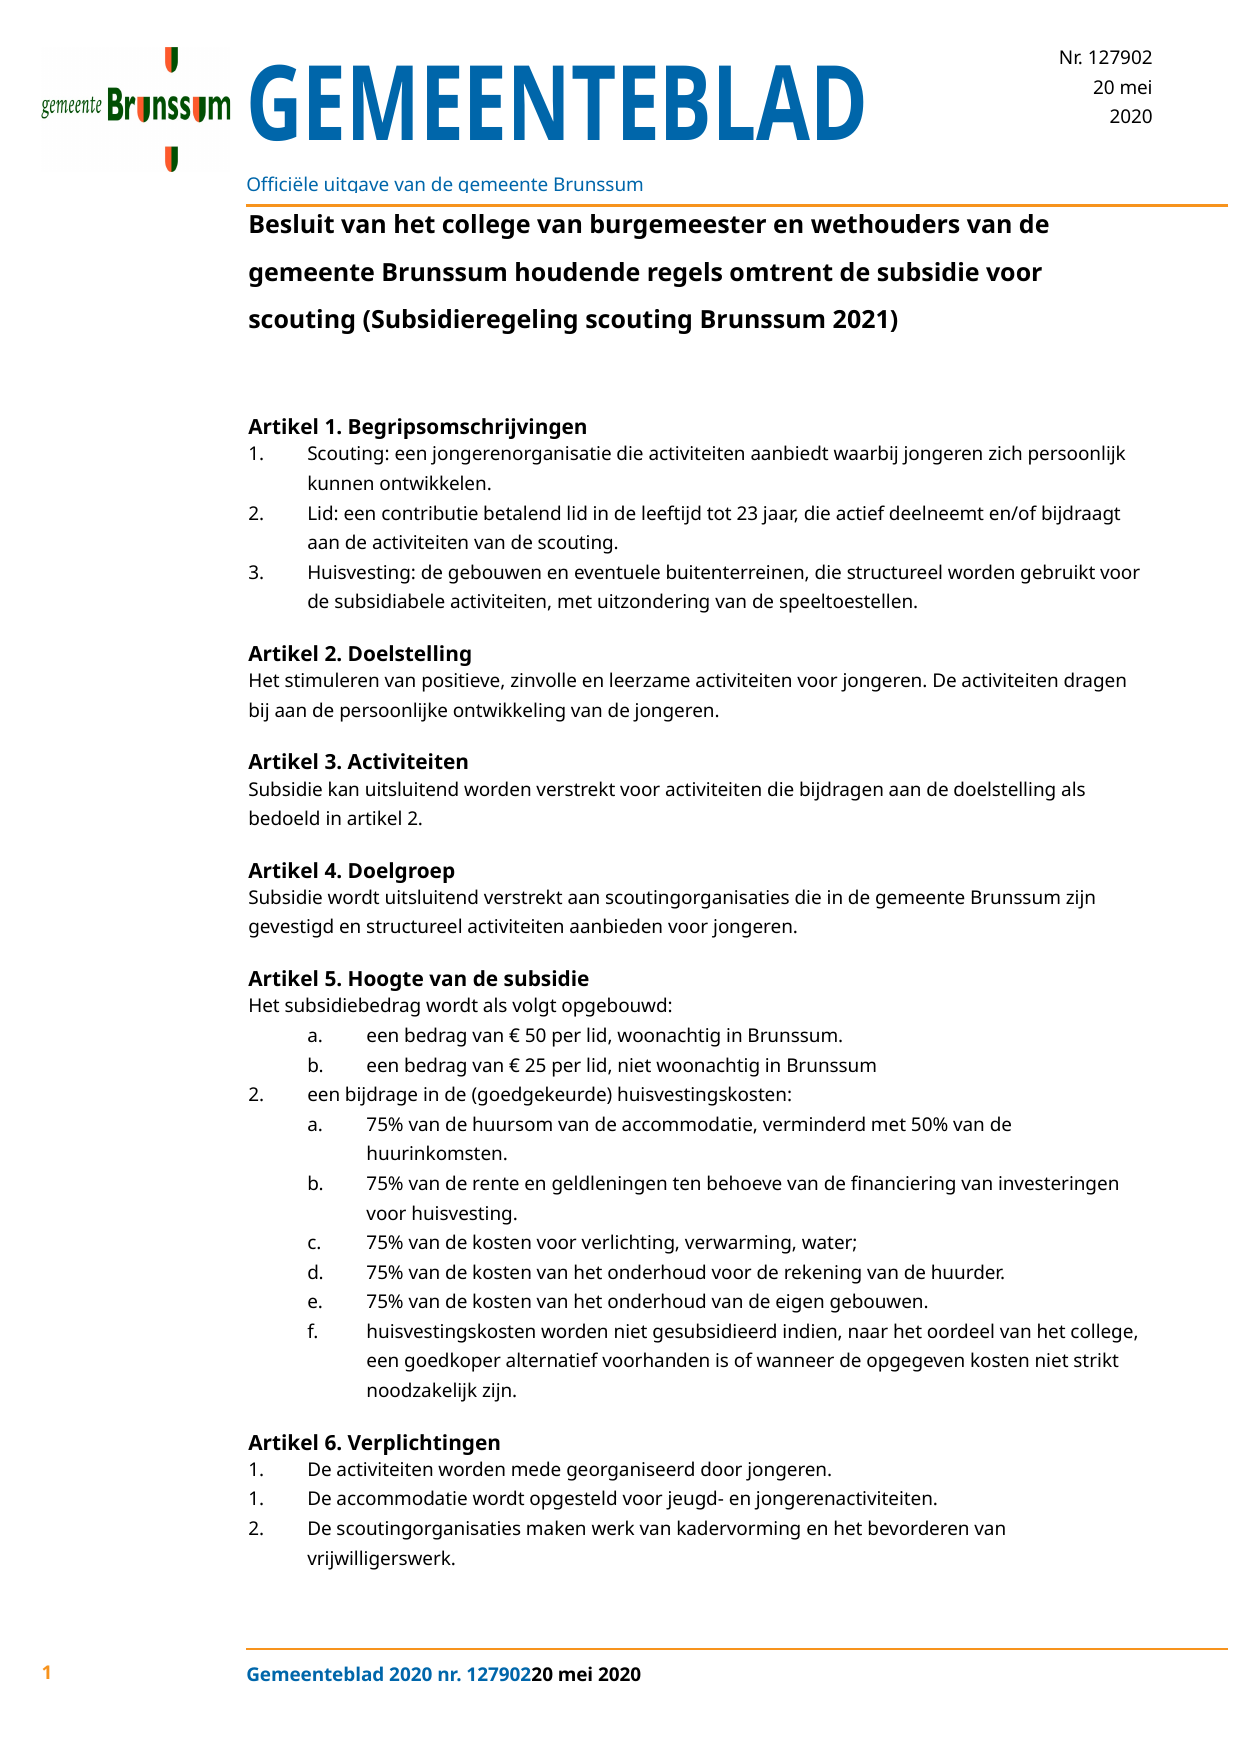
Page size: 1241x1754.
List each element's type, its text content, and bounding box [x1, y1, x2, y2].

text Artikel 5. Hoogte van de subsidie [248, 964, 1152, 993]
text Het stimuleren van positieve, zinvolle en leerzame activiteiten voor jongeren. De activiteiten dragen bij aan de persoonlijke ontwikkeling van de jongeren. [248, 667, 1152, 723]
text Het subsidiebedrag wordt als volgt opgebouwd: [248, 993, 1152, 1018]
list 75% van de rente en geldleningen ten behoeve van de financiering van investeringen voor huisvesting. [307, 1170, 1152, 1225]
text Artikel 2. Doelstelling [248, 639, 1152, 667]
list De activiteiten worden mede georganiseerd door jongeren. [248, 1456, 1152, 1482]
text Artikel 1. Begripsomschrijvingen [248, 412, 1152, 441]
list Lid: een contributie betalend lid in de leeftijd tot 23 jaar, die actief deelneemt en/of bijdraagt aan de activiteiten van de scouting. [248, 500, 1152, 555]
text Artikel 6. Verplichtingen [248, 1428, 1152, 1456]
list De scoutingorganisaties maken werk van kadervorming en het bevorderen van vrijwilligerswerk. [248, 1515, 1152, 1571]
list 75% van de huursom van de accommodatie, verminderd met 50% van de huurinkomsten. [307, 1111, 1152, 1166]
list De accommodatie wordt opgesteld voor jeugd- en jongerenactiviteiten. [248, 1486, 1152, 1511]
list 75% van de kosten voor verlichting, verwarming, water; [307, 1229, 1152, 1255]
list een bedrag van € 25 per lid, niet woonachtig in Brunssum [307, 1052, 1152, 1077]
text Subsidie wordt uitsluitend verstrekt aan scoutingorganisaties die in de gemeente Brunssum zijn gevestigd en structureel activiteiten aanbieden voor jongeren. [248, 884, 1152, 939]
list een bijdrage in de (goedgekeurde) huisvestingskosten: [248, 1081, 1152, 1107]
text Artikel 4. Doelgroep [248, 856, 1152, 884]
text Artikel 3. Activiteiten [248, 747, 1152, 776]
text Subsidie kan uitsluitend worden verstrekt voor activiteiten die bijdragen aan de doelstelling als bedoeld in artikel 2. [248, 776, 1152, 831]
list 75% van de kosten van het onderhoud van de eigen gebouwen. [307, 1288, 1152, 1314]
list 75% van de kosten van het onderhoud voor de rekening van de huurder. [307, 1259, 1152, 1284]
list een bedrag van € 50 per lid, woonachtig in Brunssum. [307, 1022, 1152, 1048]
text Besluit van het college van burgemeester en wethouders van de gemeente Brunssum houdende regels omtrent de subsidie voor scouting (Subsidieregeling scouting Brunssum 2021) [248, 207, 1152, 336]
list Huisvesting: de gebouwen en eventuele buitenterreinen, die structureel worden gebruikt voor de subsidiabele activiteiten, met uitzondering van de speeltoestellen. [248, 559, 1152, 614]
picture [41, 47, 231, 172]
list Scouting: een jongerenorganisatie die activiteiten aanbiedt waarbij jongeren zich persoonlijk kunnen ontwikkelen. [248, 441, 1152, 496]
list huisvestingskosten worden niet gesubsidieerd indien, naar het oordeel van het college, een goedkoper alternatief voorhanden is of wanneer de opgegeven kosten niet strikt noodzakelijk zijn. [307, 1318, 1152, 1403]
